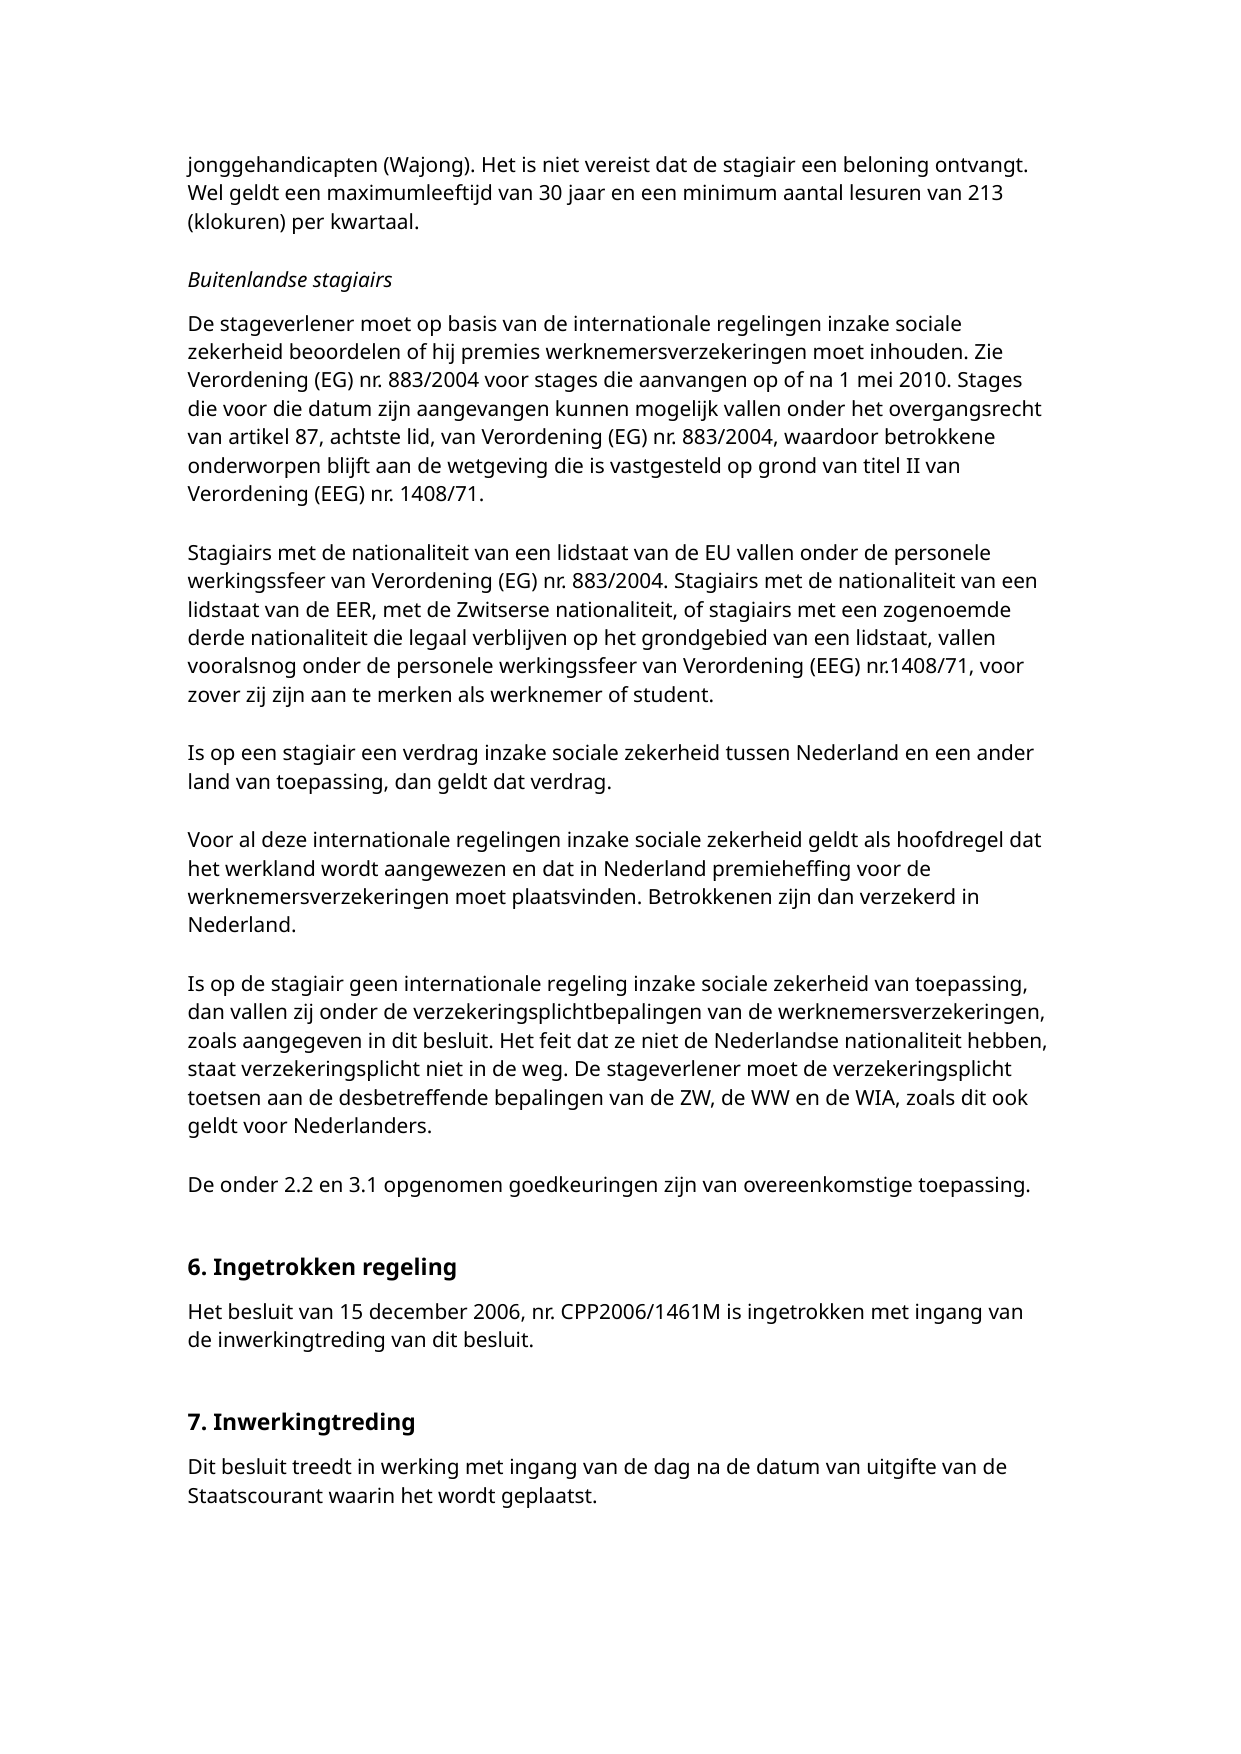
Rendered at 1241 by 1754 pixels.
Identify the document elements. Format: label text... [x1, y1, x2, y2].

text De stageverlener moet op basis van de internationale regelingen inzake sociale zekerheid beoordelen of hij premies werknemersverzekeringen moet inhouden. Zie Verordening (EG) nr. 883/2004 voor stages die aanvangen op of na 1 mei 2010. Stages die voor die datum zijn aangevangen kunnen mogelijk vallen onder het overgangsrecht van artikel 87, achtste lid, van Verordening (EG) nr. 883/2004, waardoor betrokkene onderworpen blijft aan de wetgeving die is vastgesteld op grond van titel II van Verordening (EEG) nr. 1408/71. [187, 309, 1053, 508]
text Voor al deze internationale regelingen inzake sociale zekerheid geldt als hoofdregel dat het werkland wordt aangewezen en dat in Nederland premieheffing voor de werknemersverzekeringen moet plaatsvinden. Betrokkenen zijn dan verzekerd in Nederland. [187, 825, 1053, 939]
text Is op de stagiair geen internationale regeling inzake sociale zekerheid van toepassing, dan vallen zij onder de verzekeringsplichtbepalingen van de werknemersverzekeringen, zoals aangegeven in dit besluit. Het feit dat ze niet de Nederlandse nationaliteit hebben, staat verzekeringsplicht niet in de weg. De stageverlener moet de verzekeringsplicht toetsen aan de desbetreffende bepalingen van de ZW, de WW en de WIA, zoals dit ook geldt voor Nederlanders. [187, 969, 1053, 1140]
subtitle 6. Ingetrokken regeling [187, 1251, 1053, 1282]
text jonggehandicapten (Wajong). Het is niet vereist dat de stagiair een beloning ontvangt. Wel geldt een maximumleeftijd van 30 jaar en een minimum aantal lesuren van 213 (klokuren) per kwartaal. [187, 150, 1053, 235]
text Buitenlandse stagiairs [187, 265, 1053, 294]
text Het besluit van 15 december 2006, nr. CPP2006/1461M is ingetrokken met ingang van de inwerkingtreding van dit besluit. [187, 1297, 1053, 1354]
subtitle 7. Inwerkingtreding [187, 1406, 1053, 1437]
text Dit besluit treedt in werking met ingang van de dag na de datum van uitgifte van de Staatscourant waarin het wordt geplaatst. [187, 1452, 1053, 1509]
text De onder 2.2 en 3.1 opgenomen goedkeuringen zijn van overeenkomstige toepassing. [187, 1170, 1053, 1198]
text Stagiairs met de nationaliteit van een lidstaat van de EU vallen onder de personele werkingssfeer van Verordening (EG) nr. 883/2004. Stagiairs met de nationaliteit van een lidstaat van de EER, met de Zwitserse nationaliteit, of stagiairs met een zogenoemde derde nationaliteit die legaal verblijven op het grondgebied van een lidstaat, vallen vooralsnog onder de personele werkingssfeer van Verordening (EEG) nr.1408/71, voor zover zij zijn aan te merken als werknemer of student. [187, 538, 1053, 708]
text Is op een stagiair een verdrag inzake sociale zekerheid tussen Nederland en een ander land van toepassing, dan geldt dat verdrag. [187, 738, 1053, 795]
